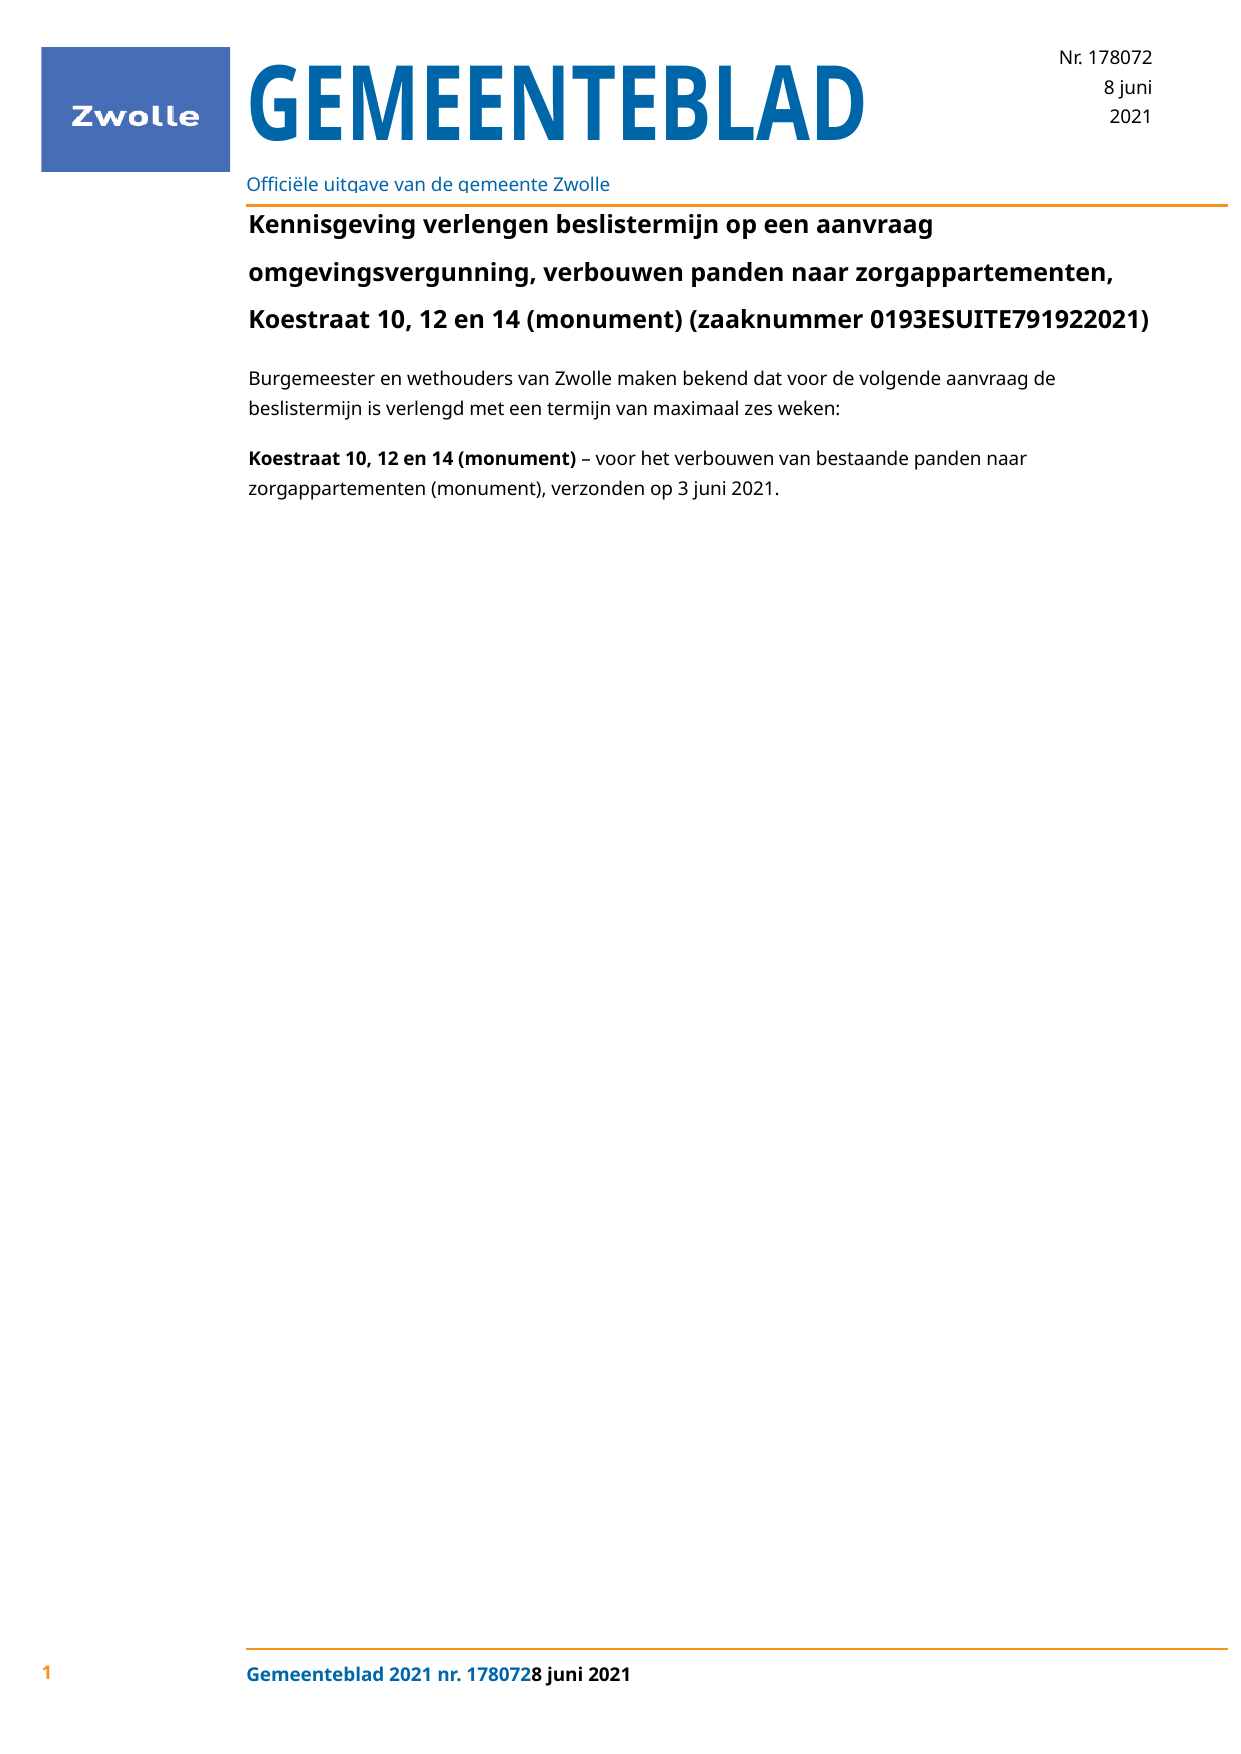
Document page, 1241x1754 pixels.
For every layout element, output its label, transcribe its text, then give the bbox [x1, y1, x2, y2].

picture [41, 47, 231, 172]
text Koestraat 10, 12 en 14 (monument) – voor het verbouwen van bestaande panden naar zorgappartementen (monument), verzonden op 3 juni 2021. [248, 446, 1152, 501]
text Burgemeester en wethouders van Zwolle maken bekend dat voor de volgende aanvraag de beslistermijn is verlengd met een termijn van maximaal zes weken: [248, 366, 1152, 421]
text Kennisgeving verlengen beslistermijn op een aanvraag omgevingsvergunning, verbouwen panden naar zorgappartementen, Koestraat 10, 12 en 14 (monument) (zaaknummer 0193ESUITE791922021) [248, 207, 1152, 336]
